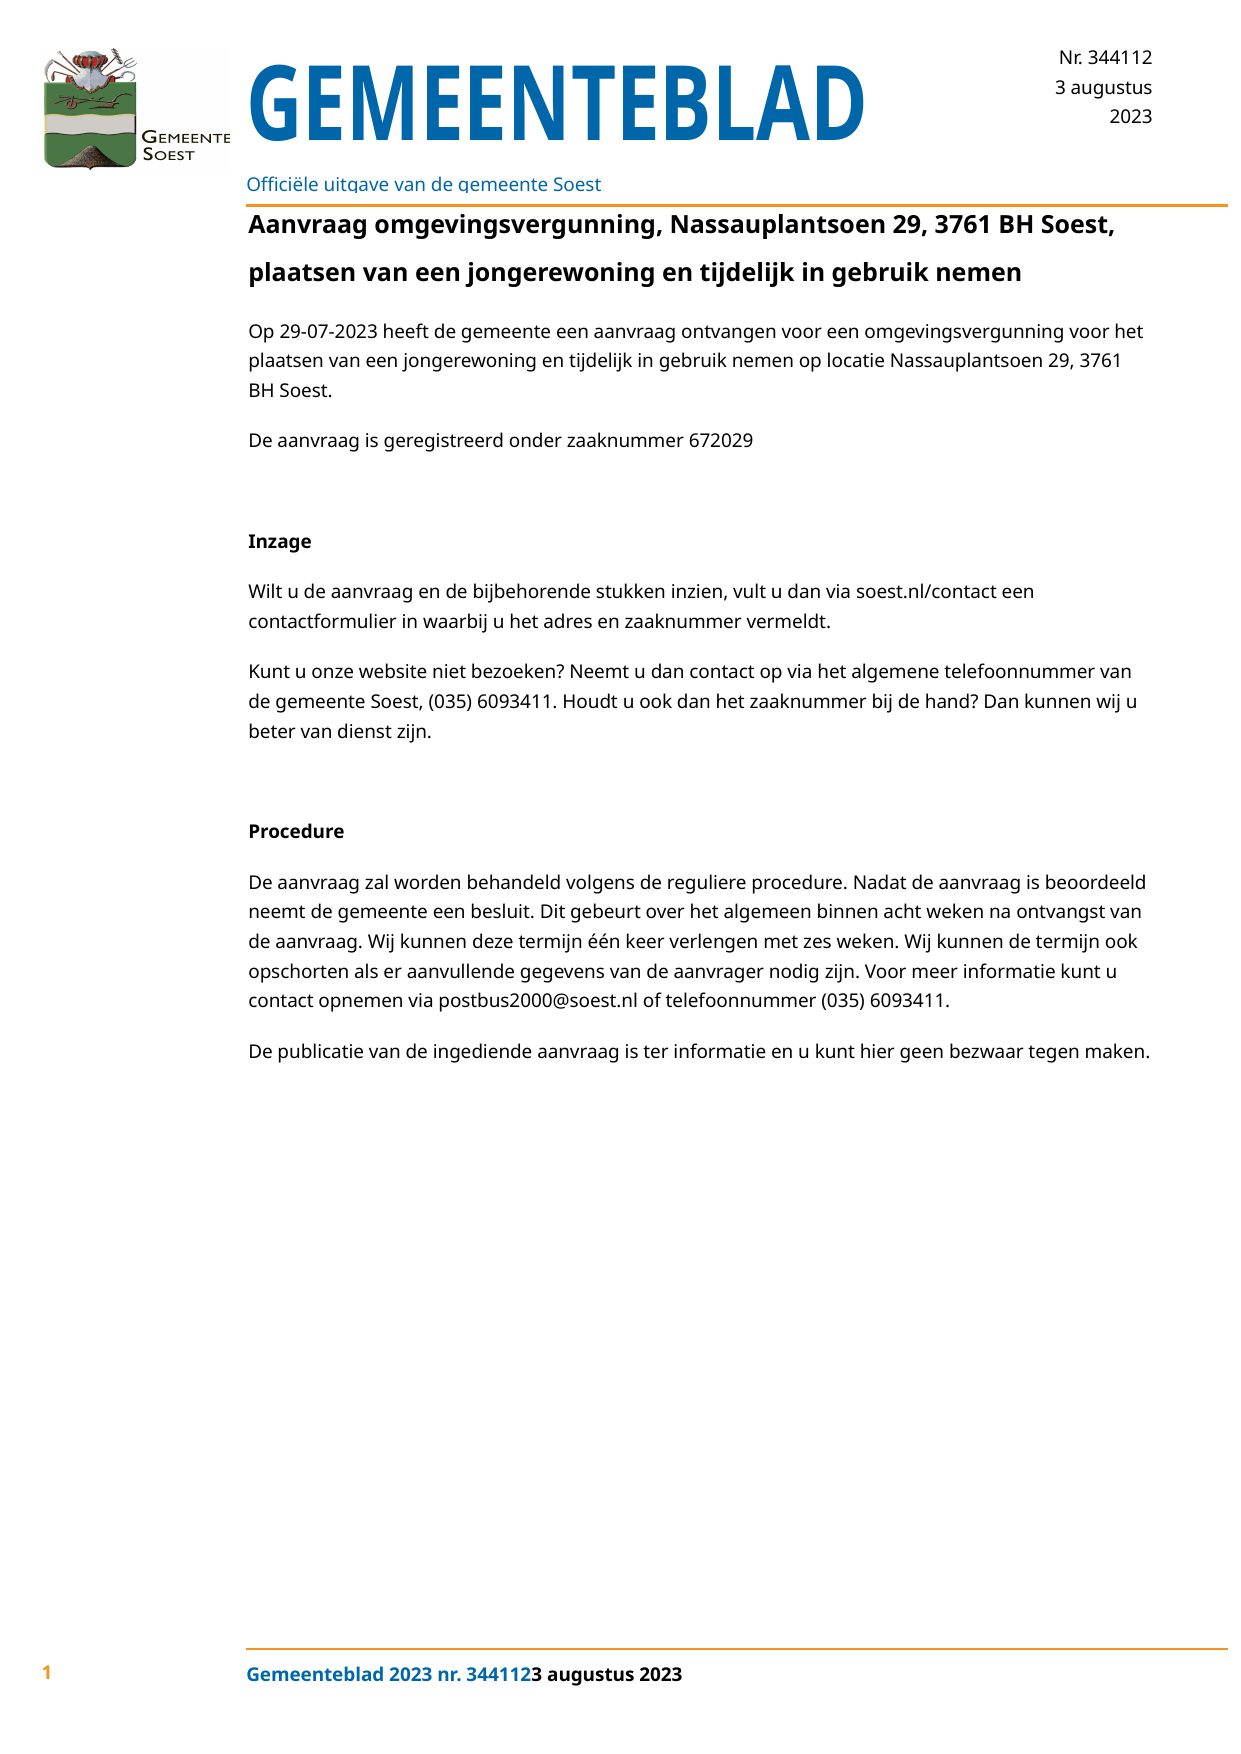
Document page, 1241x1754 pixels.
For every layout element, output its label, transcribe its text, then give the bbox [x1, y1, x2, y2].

text De aanvraag is geregistreerd onder zaaknummer 672029 [248, 427, 1152, 453]
text Kunt u onze website niet bezoeken? Neemt u dan contact op via het algemene telefoonnummer van de gemeente Soest, (035) 6093411. Houdt u ook dan het zaaknummer bij de hand? Dan kunnen wij u beter van dienst zijn. [248, 659, 1152, 744]
text Inzage [248, 528, 1152, 554]
text De publicatie van de ingediende aanvraag is ter informatie en u kunt hier geen bezwaar tegen maken. [248, 1038, 1152, 1064]
text Procedure [248, 819, 1152, 844]
text Wilt u de aanvraag en de bijbehorende stukken inzien, vult u dan via soest.nl/contact een contactformulier in waarbij u het adres en zaaknummer vermeldt. [248, 579, 1152, 634]
text Op 29-07-2023 heeft de gemeente een aanvraag ontvangen voor een omgevingsvergunning voor het plaatsen van een jongerewoning en tijdelijk in gebruik nemen op locatie Nassauplantsoen 29, 3761 BH Soest. [248, 318, 1152, 403]
picture [41, 47, 231, 172]
text De aanvraag zal worden behandeld volgens de reguliere procedure. Nadat de aanvraag is beoordeeld neemt de gemeente een besluit. Dit gebeurt over het algemeen binnen acht weken na ontvangst van de aanvraag. Wij kunnen deze termijn één keer verlengen met zes weken. Wij kunnen de termijn ook opschorten als er aanvullende gegevens van de aanvrager nodig zijn. Voor meer informatie kunt u contact opnemen via postbus2000@soest.nl of telefoonnummer (035) 6093411. [248, 869, 1152, 1013]
text Aanvraag omgevingsvergunning, Nassauplantsoen 29, 3761 BH Soest, plaatsen van een jongerewoning en tijdelijk in gebruik nemen [248, 207, 1152, 288]
